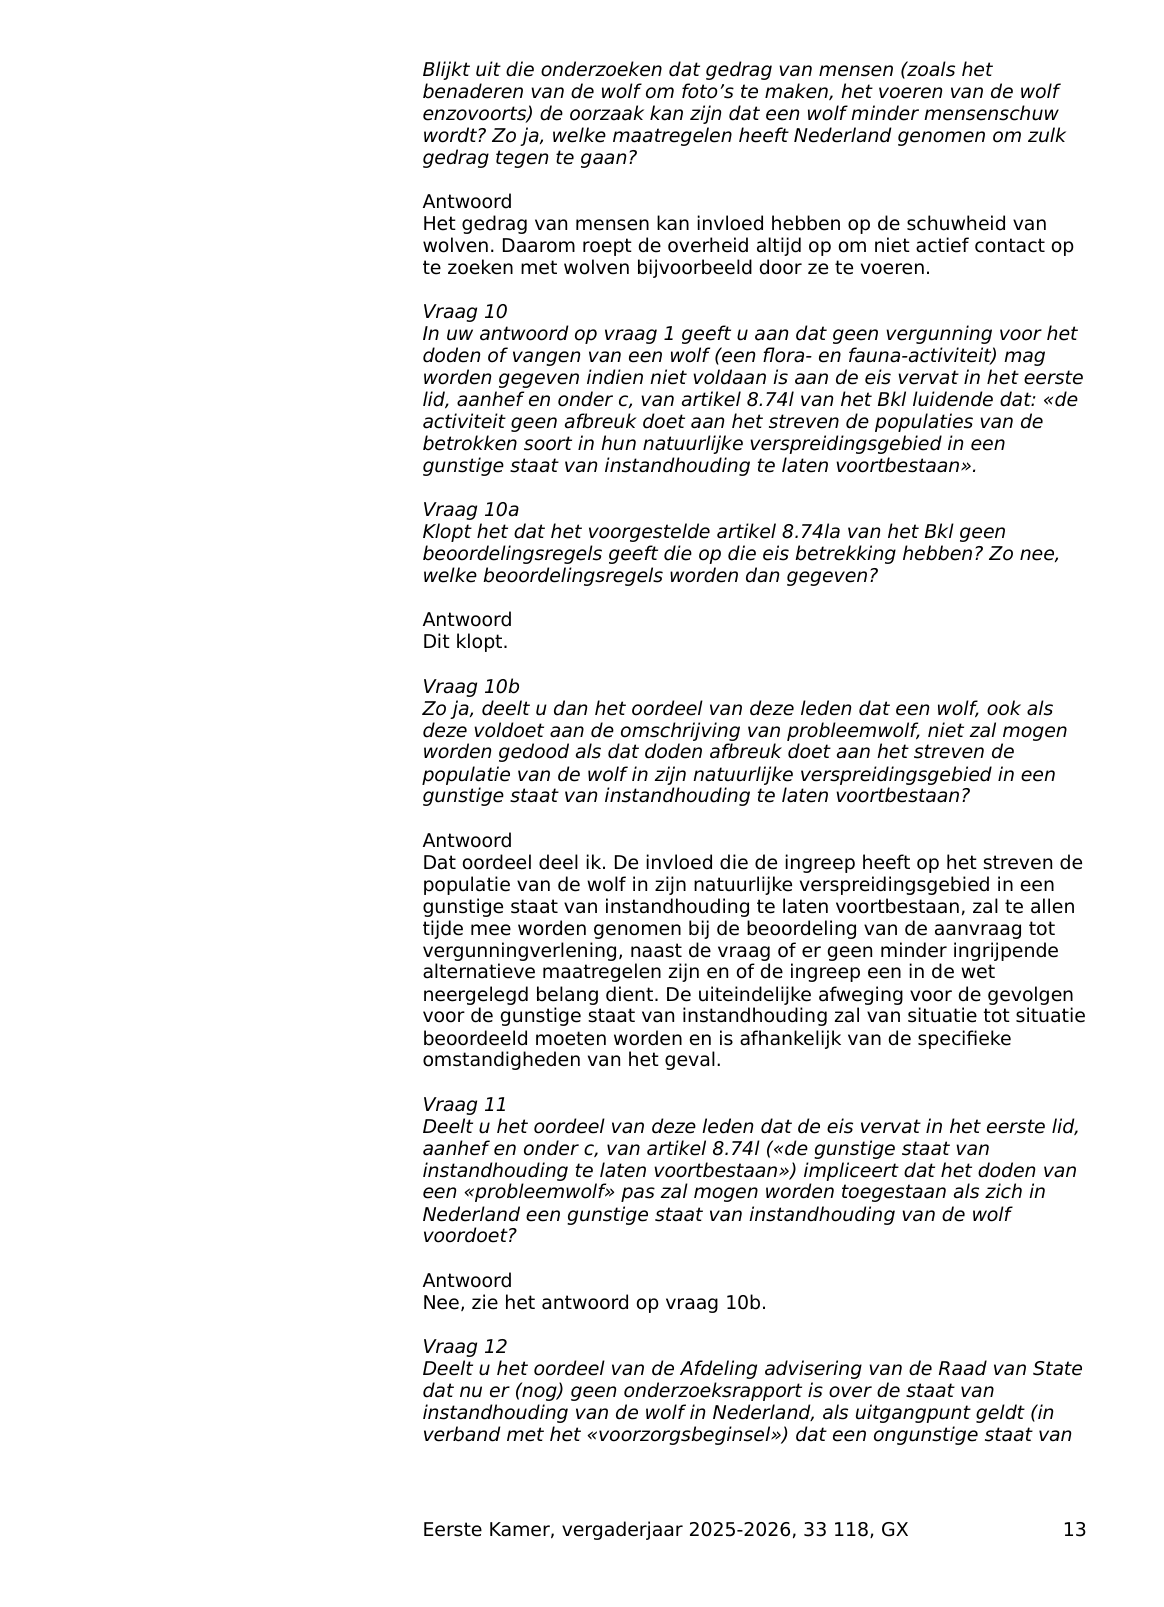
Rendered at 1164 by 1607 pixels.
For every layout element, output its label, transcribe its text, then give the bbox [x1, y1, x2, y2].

text Antwoord [422, 1269, 1087, 1292]
text Nee, zie het antwoord op vraag 10b. [422, 1292, 1087, 1313]
text Klopt het dat het voorgestelde artikel 8.74la van het Bkl geen beoordelingsregels geeft die op die eis betrekking hebben? Zo nee, welke beoordelingsregels worden dan gegeven? [422, 521, 1087, 587]
text Zo ja, deelt u dan het oordeel van deze leden dat een wolf, ook als deze voldoet aan de omschrijving van probleemwolf, niet zal mogen worden gedood als dat doden afbreuk doet aan het streven de populatie van de wolf in zijn natuurlijke verspreidingsgebied in een gunstige staat van instandhouding te laten voortbestaan? [422, 697, 1087, 807]
text Deelt u het oordeel van deze leden dat de eis vervat in het eerste lid, aanhef en onder c, van artikel 8.74l («de gunstige staat van instandhouding te laten voortbestaan») impliceert dat het doden van een «probleemwolf» pas zal mogen worden toegestaan als zich in Nederland een gunstige staat van instandhouding van de wolf voordoet? [422, 1116, 1087, 1247]
text Vraag 12 [422, 1336, 1087, 1358]
text Antwoord [422, 609, 1087, 631]
text Deelt u het oordeel van de Afdeling advisering van de Raad van State dat nu er (nog) geen onderzoeksrapport is over de staat van instandhouding van de wolf in Nederland, als uitgangpunt geldt (in verband met het «voorzorgsbeginsel») dat een ongunstige staat van [422, 1358, 1087, 1446]
text Antwoord [422, 829, 1087, 852]
text Vraag 10b [422, 676, 1087, 697]
text Blijkt uit die onderzoeken dat gedrag van mensen (zoals het benaderen van de wolf om foto’s te maken, het voeren van de wolf enzovoorts) de oorzaak kan zijn dat een wolf minder mensenschuw wordt? Zo ja, welke maatregelen heeft Nederland genomen om zulk gedrag tegen te gaan? [422, 59, 1087, 169]
text Vraag 10a [422, 499, 1087, 521]
text Dat oordeel deel ik. De invloed die de ingreep heeft op het streven de populatie van de wolf in zijn natuurlijke verspreidingsgebied in een gunstige staat van instandhouding te laten voortbestaan, zal te allen tijde mee worden genomen bij de beoordeling van de aanvraag tot vergunningverlening, naast de vraag of er geen minder ingrijpende alternatieve maatregelen zijn en of de ingreep een in de wet neergelegd belang dient. De uiteindelijke afweging voor de gevolgen voor de gunstige staat van instandhouding zal van situatie tot situatie beoordeeld moeten worden en is afhankelijk van de specifieke omstandigheden van het geval. [422, 852, 1087, 1071]
text In uw antwoord op vraag 1 geeft u aan dat geen vergunning voor het doden of vangen van een wolf (een flora- en fauna-activiteit) mag worden gegeven indien niet voldaan is aan de eis vervat in het eerste lid, aanhef en onder c, van artikel 8.74l van het Bkl luidende dat: «de activiteit geen afbreuk doet aan het streven de populaties van de betrokken soort in hun natuurlijke verspreidingsgebied in een gunstige staat van instandhouding te laten voortbestaan». [422, 323, 1087, 477]
text Antwoord [422, 191, 1087, 213]
text Vraag 11 [422, 1093, 1087, 1116]
text Vraag 10 [422, 301, 1087, 323]
text Dit klopt. [422, 631, 1087, 653]
text Het gedrag van mensen kan invloed hebben op de schuwheid van wolven. Daarom roept de overheid altijd op om niet actief contact op te zoeken met wolven bijvoorbeeld door ze te voeren. [422, 213, 1087, 279]
